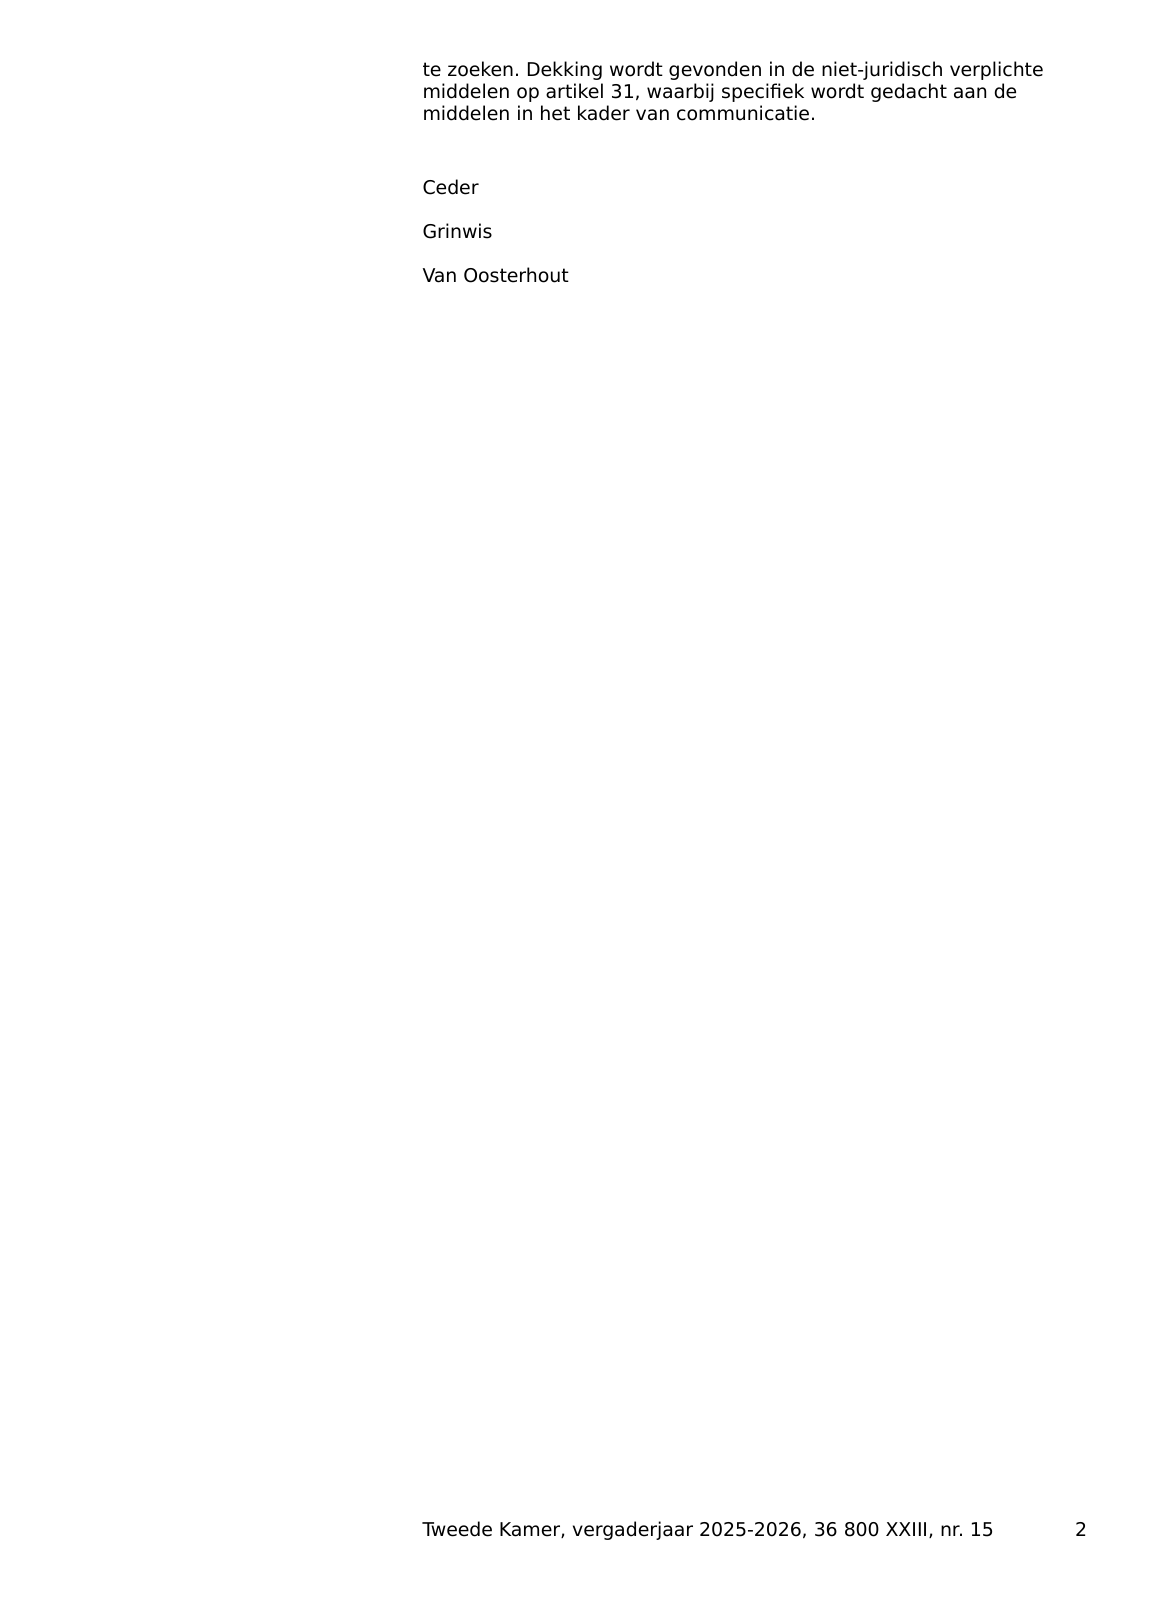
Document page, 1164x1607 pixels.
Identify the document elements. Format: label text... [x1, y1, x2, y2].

text Ceder Grinwis Van Oosterhout [422, 155, 1087, 287]
text te zoeken. Dekking wordt gevonden in de niet-juridisch verplichte middelen op artikel 31, waarbij specifiek wordt gedacht aan de middelen in het kader van communicatie. [422, 59, 1087, 125]
